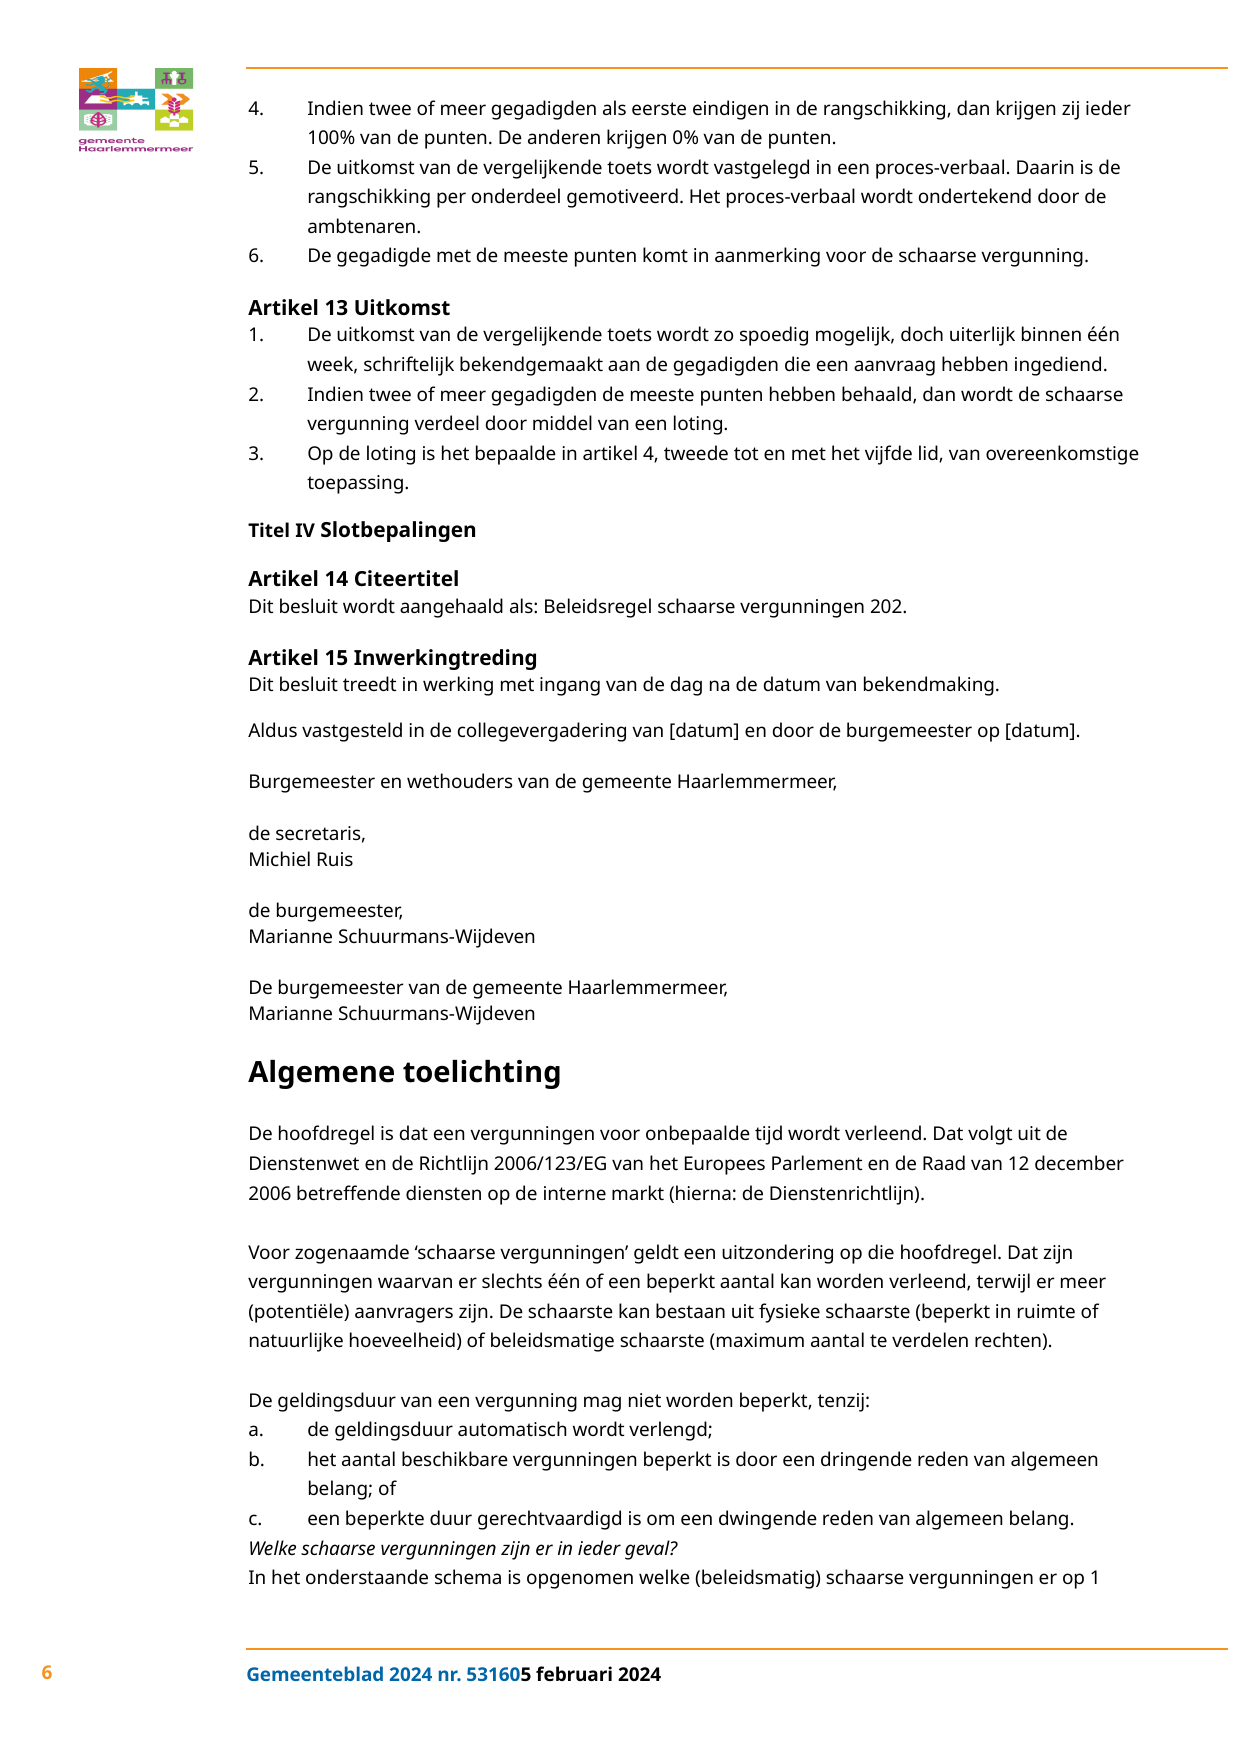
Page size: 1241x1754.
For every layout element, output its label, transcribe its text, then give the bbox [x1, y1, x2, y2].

text Artikel 13 Uitkomst [248, 293, 1152, 322]
text Marianne Schuurmans-Wijdeven [248, 1000, 1152, 1026]
text Burgemeester en wethouders van de gemeente Haarlemmermeer, [248, 769, 1152, 794]
text Algemene toelichting [248, 1052, 1152, 1091]
list Indien twee of meer gegadigden de meeste punten hebben behaald, dan wordt de schaarse vergunning verdeel door middel van een loting. [248, 381, 1152, 436]
list een beperkte duur gerechtvaardigd is om een dwingende reden van algemeen belang. [248, 1505, 1152, 1531]
text Artikel 15 Inwerkingtreding [248, 643, 1152, 672]
text de burgemeester, [248, 897, 1152, 923]
text Voor zogenaamde ‘schaarse vergunningen’ geldt een uitzondering op die hoofdregel. Dat zijn vergunningen waarvan er slechts één of een beperkt aantal kan worden verleend, terwijl er meer (potentiële) aanvragers zijn. De schaarste kan bestaan uit fysieke schaarste (beperkt in ruimte of natuurlijke hoeveelheid) of beleidsmatige schaarste (maximum aantal te verdelen rechten). [248, 1239, 1152, 1353]
list De gegadigde met de meeste punten komt in aanmerking voor de schaarse vergunning. [248, 243, 1152, 268]
text Dit besluit treedt in werking met ingang van de dag na de datum van bekendmaking. [248, 672, 1152, 697]
list De uitkomst van de vergelijkende toets wordt zo spoedig mogelijk, doch uiterlijk binnen één week, schriftelijk bekendgemaakt aan de gegadigden die een aanvraag hebben ingediend. [248, 322, 1152, 377]
text Welke schaarse vergunningen zijn er in ieder geval? [248, 1535, 1152, 1561]
list de geldingsduur automatisch wordt verlengd; [248, 1416, 1152, 1442]
text De geldingsduur van een vergunning mag niet worden beperkt, tenzij: [248, 1387, 1152, 1413]
list Op de loting is het bepaalde in artikel 4, tweede tot en met het vijfde lid, van overeenkomstige toepassing. [248, 440, 1152, 495]
text Artikel 14 Citeertitel [248, 564, 1152, 593]
text Marianne Schuurmans-Wijdeven [248, 923, 1152, 949]
list De uitkomst van de vergelijkende toets wordt vastgelegd in een proces-verbaal. Daarin is de rangschikking per onderdeel gemotiveerd. Het proces-verbaal wordt ondertekend door de ambtenaren. [248, 154, 1152, 239]
picture [41, 47, 231, 172]
text De hoofdregel is dat een vergunningen voor onbepaalde tijd wordt verleend. Dat volgt uit de Dienstenwet en de Richtlijn 2006/123/EG van het Europees Parlement en de Raad van 12 december 2006 betreffende diensten op de interne markt (hierna: de Dienstenrichtlijn). [248, 1121, 1152, 1206]
text De burgemeester van de gemeente Haarlemmermeer, [248, 974, 1152, 1000]
text Michiel Ruis [248, 846, 1152, 872]
text Dit besluit wordt aangehaald als: Beleidsregel schaarse vergunningen 202. [248, 593, 1152, 618]
text de secretaris, [248, 820, 1152, 846]
text In het onderstaande schema is opgenomen welke (beleidsmatig) schaarse vergunningen er op 1 [248, 1564, 1152, 1590]
text Aldus vastgesteld in de collegevergadering van [datum] en door de burgemeester op [datum]. [248, 717, 1152, 743]
list het aantal beschikbare vergunningen beperkt is door een dringende reden van algemeen belang; of [248, 1446, 1152, 1501]
list Indien twee of meer gegadigden als eerste eindigen in de rangschikking, dan krijgen zij ieder 100% van de punten. De anderen krijgen 0% van de punten. [248, 95, 1152, 150]
text Titel IV Slotbepalingen [248, 515, 1152, 543]
